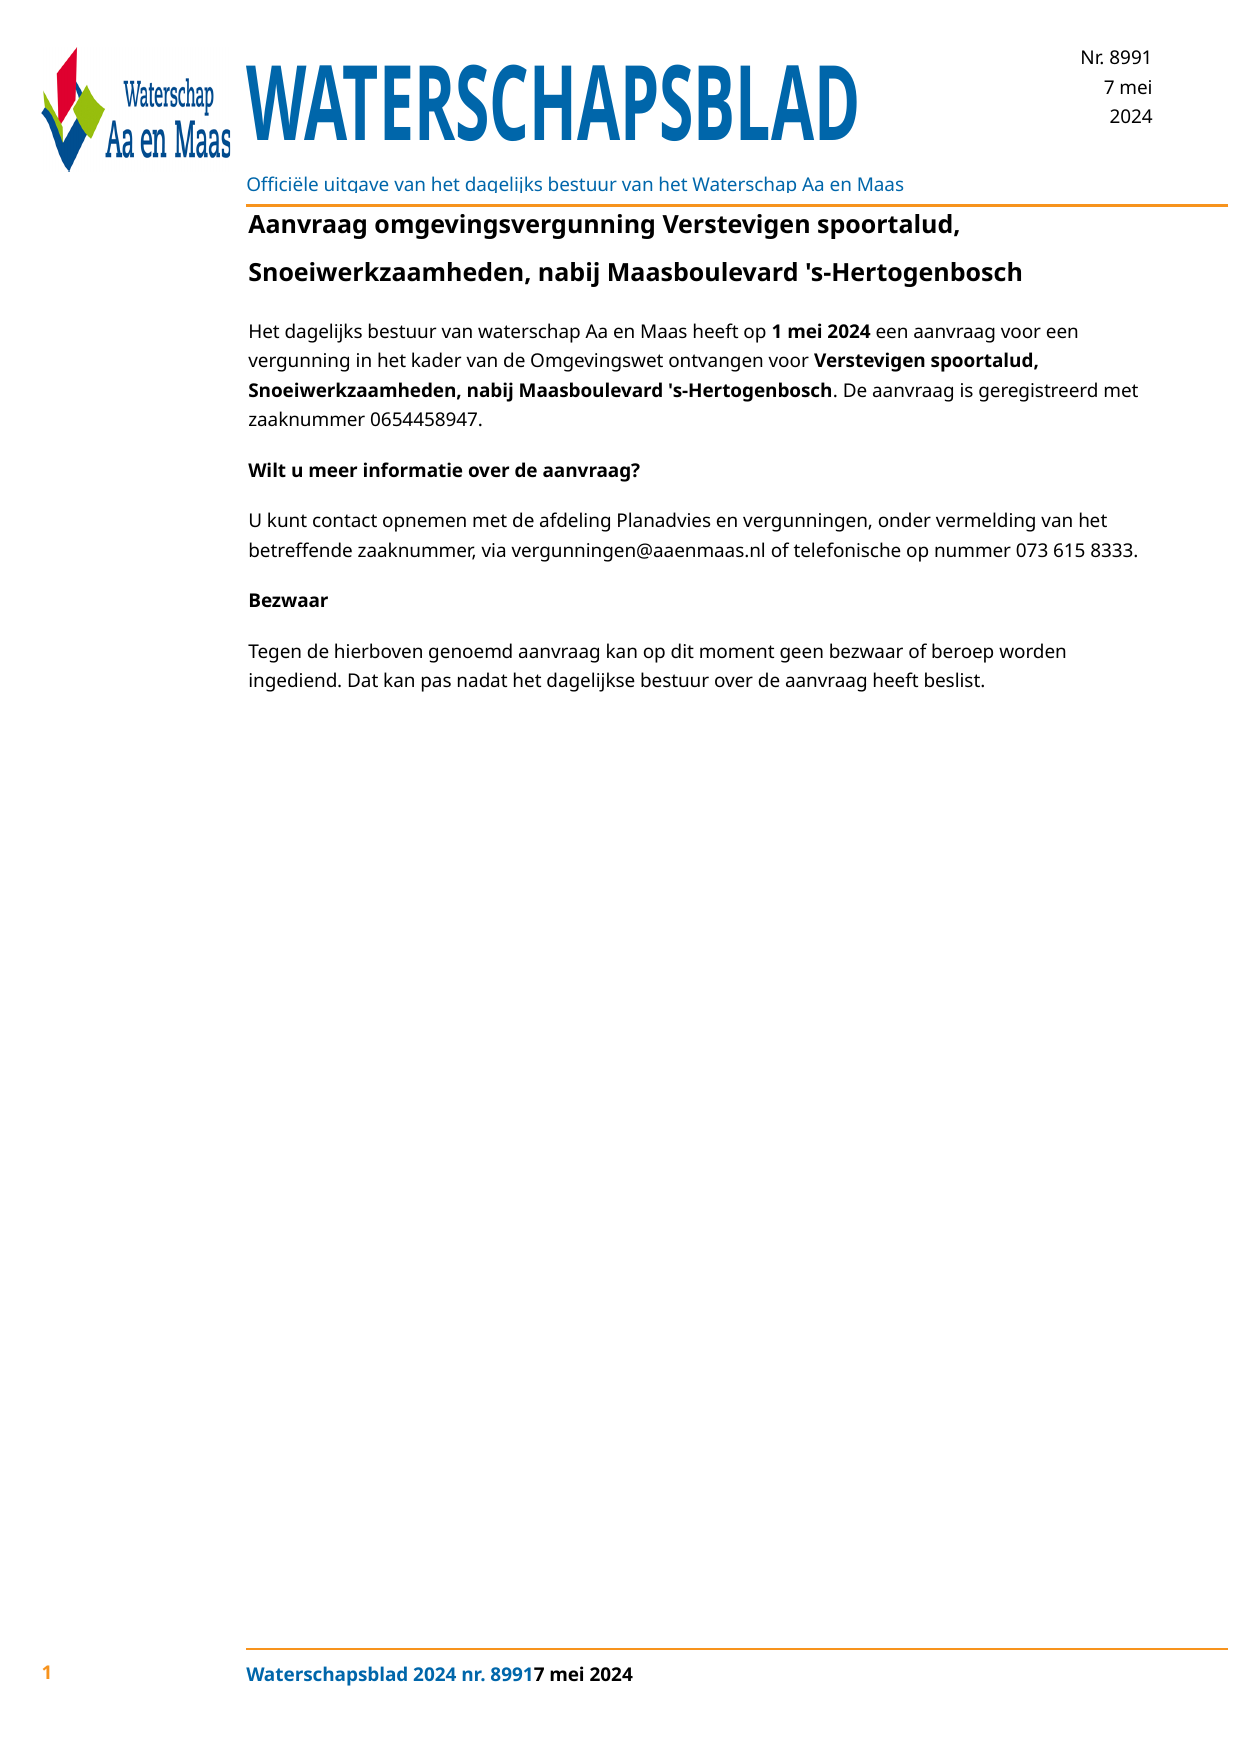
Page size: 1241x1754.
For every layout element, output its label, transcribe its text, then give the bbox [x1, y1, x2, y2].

text Het dagelijks bestuur van waterschap Aa en Maas heeft op 1 mei 2024 een aanvraag voor een vergunning in het kader van de Omgevingswet ontvangen voor Verstevigen spoortalud, Snoeiwerkzaamheden, nabij Maasboulevard 's-Hertogenbosch. De aanvraag is geregistreerd met zaaknummer 0654458947. [248, 318, 1152, 432]
text Wilt u meer informatie over de aanvraag? [248, 457, 1152, 483]
text Aanvraag omgevingsvergunning Verstevigen spoortalud, Snoeiwerkzaamheden, nabij Maasboulevard 's-Hertogenbosch [248, 207, 1152, 288]
text Tegen de hierboven genoemd aanvraag kan op dit moment geen bezwaar of beroep worden ingediend. Dat kan pas nadat het dagelijkse bestuur over de aanvraag heeft beslist. [248, 638, 1152, 693]
picture [41, 47, 231, 172]
text U kunt contact opnemen met de afdeling Planadvies en vergunningen, onder vermelding van het betreffende zaaknummer, via vergunningen@aaenmaas.nl of telefonische op nummer 073 615 8333. [248, 507, 1152, 563]
text Bezwaar [248, 587, 1152, 613]
